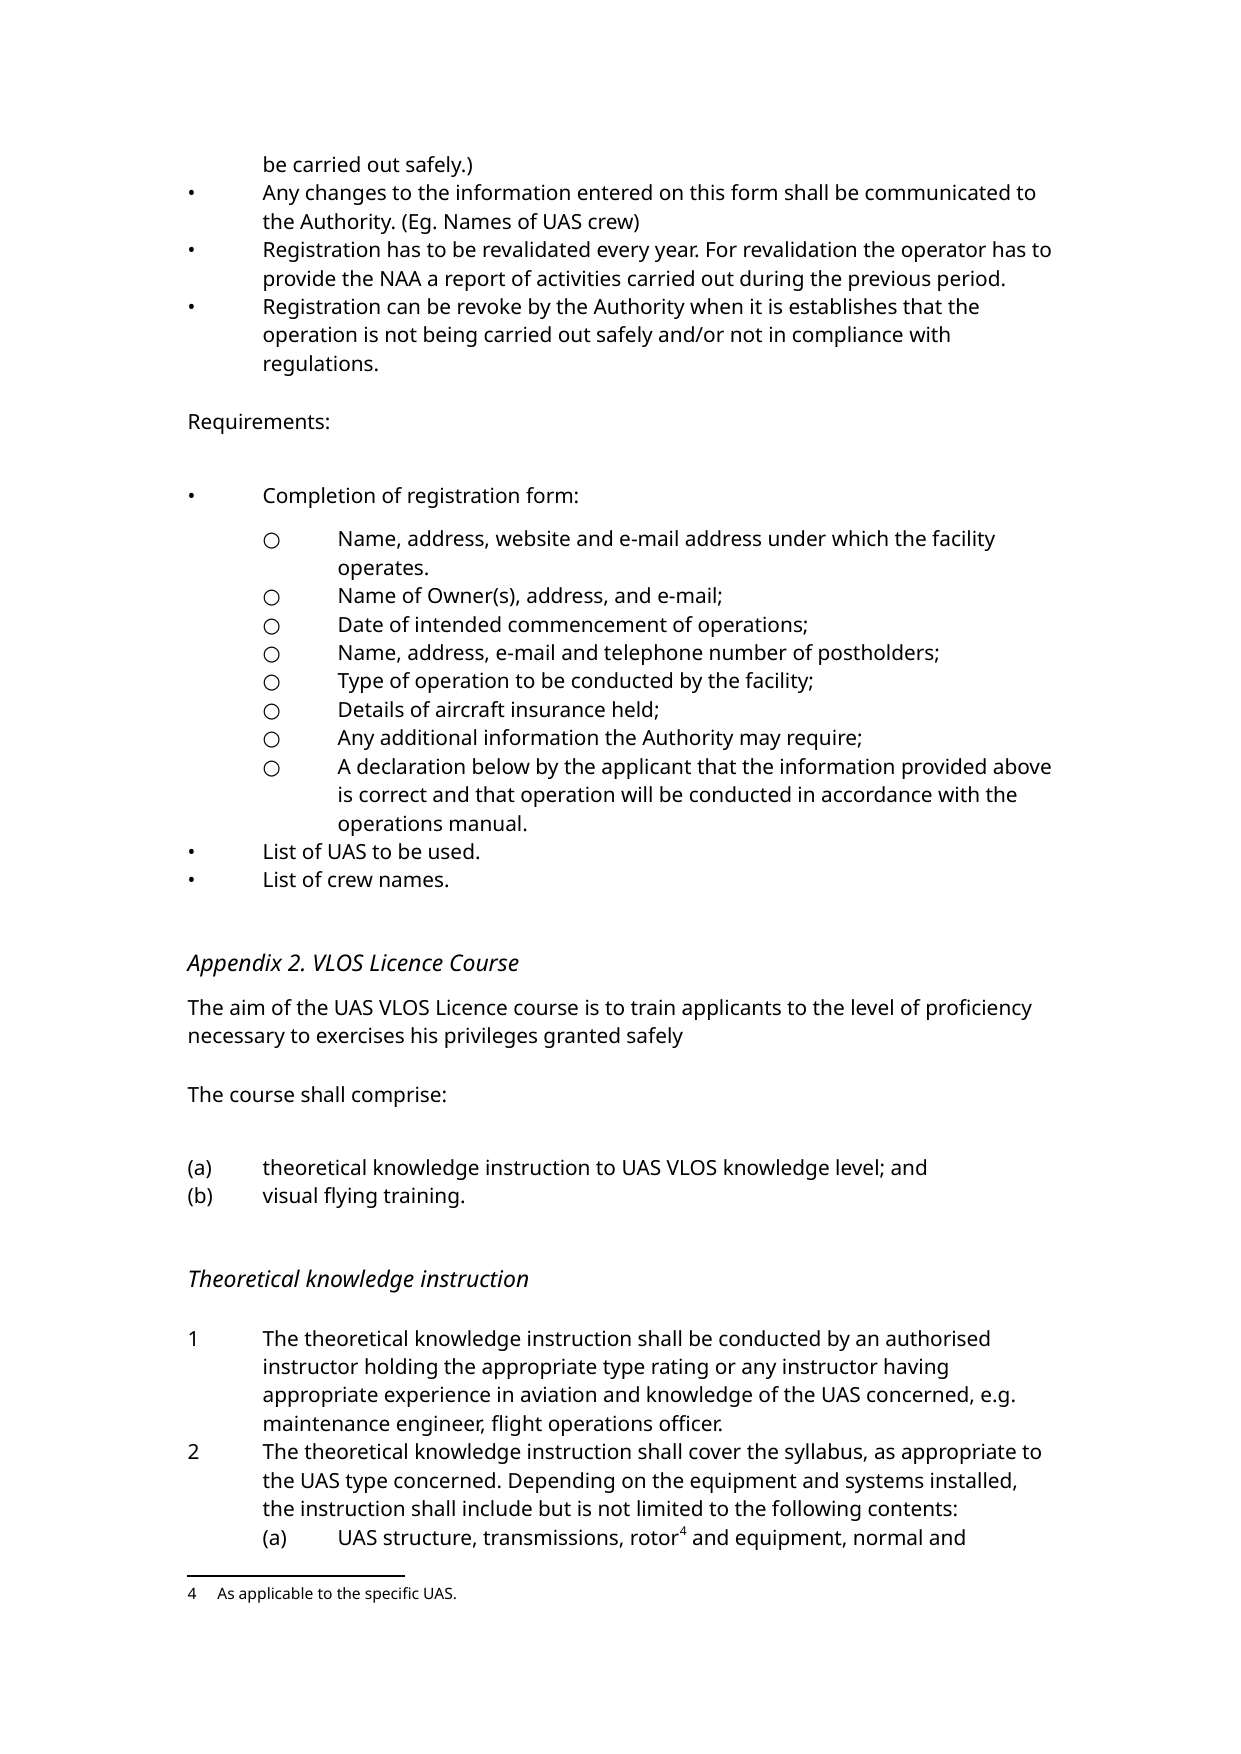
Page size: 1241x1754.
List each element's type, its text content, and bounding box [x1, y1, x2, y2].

list Name, address, e-mail and telephone number of postholders; [262, 638, 1053, 667]
list Registration can be revoke by the Authority when it is establishes that the operation is not being carried out safely and/or not in compliance with regulations. [187, 292, 1053, 377]
text Requirements: [187, 407, 1053, 436]
list Any additional information the Authority may require; [262, 723, 1053, 752]
list List of UAS to be used. [187, 837, 1053, 866]
list Completion of registration form: [187, 481, 1053, 509]
list be carried out safely.) [187, 150, 1053, 178]
text The course shall comprise: [187, 1080, 1053, 1108]
list visual flying training. [187, 1182, 1053, 1210]
list Date of intended commencement of operations; [262, 610, 1053, 638]
list UAS structure, transmissions, rotor and equipment, normal and [262, 1523, 1053, 1551]
list Registration has to be revalidated every year. For revalidation the operator has to provide the NAA a report of activities carried out during the previous period. [187, 235, 1053, 292]
text The aim of the UAS VLOS Licence course is to train applicants to the level of proficiency necessary to exercises his privileges granted safely [187, 993, 1053, 1050]
list The theoretical knowledge instruction shall be conducted by an authorised instructor holding the appropriate type rating or any instructor having appropriate experience in aviation and knowledge of the UAS concerned, e.g. maintenance engineer, flight operations officer. [187, 1324, 1053, 1437]
list The theoretical knowledge instruction shall cover the syllabus, as appropriate to the UAS type concerned. Depending on the equipment and systems installed, the instruction shall include but is not limited to the following contents: [187, 1437, 1053, 1523]
list List of crew names. [187, 866, 1053, 894]
list Type of operation to be conducted by the facility; [262, 667, 1053, 695]
list A declaration below by the applicant that the information provided above is correct and that operation will be conducted in accordance with the operations manual. [262, 752, 1053, 837]
list Name, address, website and e-mail address under which the facility operates. [262, 524, 1053, 581]
list theoretical knowledge instruction to UAS VLOS knowledge level; and [187, 1153, 1053, 1182]
list As applicable to the specific UAS. [187, 1575, 1053, 1604]
subtitle Appendix 2. VLOS Licence Course [187, 947, 1053, 978]
list Details of aircraft insurance held; [262, 695, 1053, 723]
list Any changes to the information entered on this form shall be communicated to the Authority. (Eg. Names of UAS crew) [187, 178, 1053, 235]
subtitle Theoretical knowledge instruction [187, 1262, 1053, 1294]
list Name of Owner(s), address, and e-mail; [262, 581, 1053, 610]
